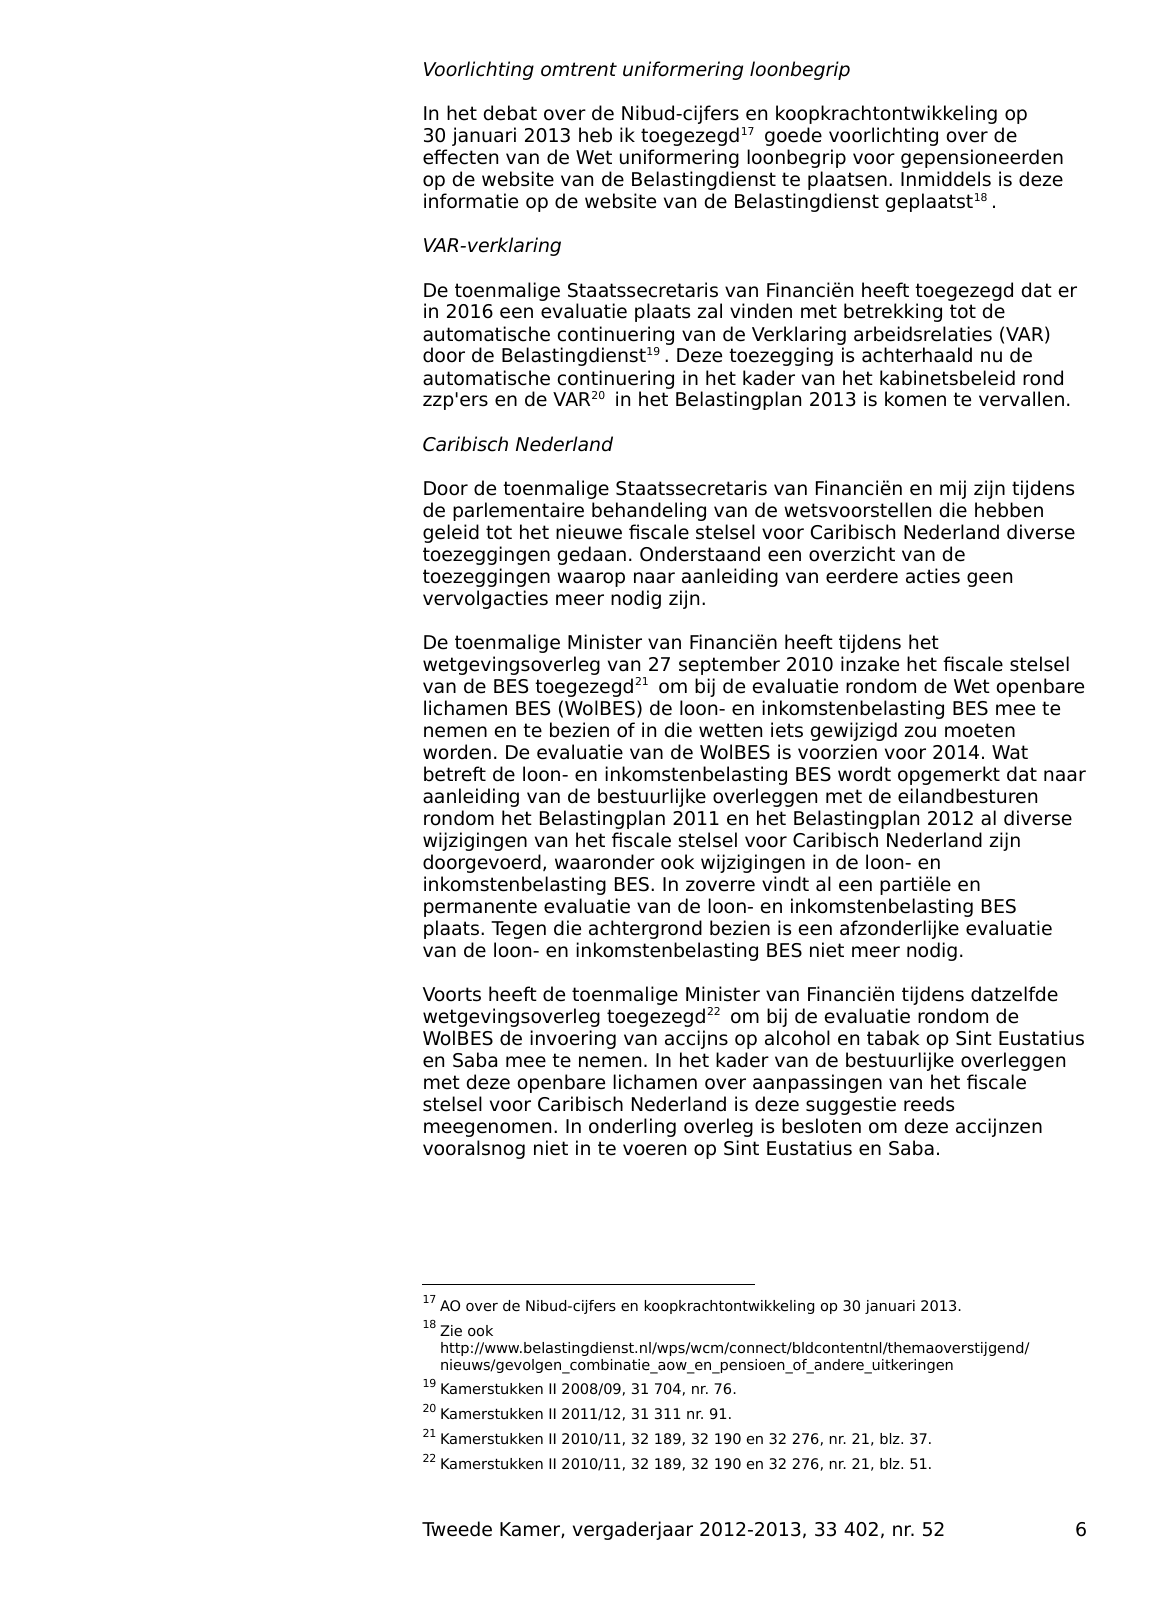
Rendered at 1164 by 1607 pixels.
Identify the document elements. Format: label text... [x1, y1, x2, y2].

subtitle Caribisch Nederland [422, 433, 1087, 456]
text Kamerstukken II 2010/11, 32 189, 32 190 en 32 276, nr. 21, blz. 37. [422, 1427, 1087, 1449]
text De toenmalige Staatssecretaris van Financiën heeft toegezegd dat er in 2016 een evaluatie plaats zal vinden met betrekking tot de automatische continuering van de Verklaring arbeidsrelaties (VAR) door de Belastingdienst. Deze toezegging is achterhaald nu de automatische continuering in het kader van het kabinetsbeleid rond zzp'ers en de VAR in het Belastingplan 2013 is komen te vervallen. [422, 279, 1087, 411]
text Voorts heeft de toenmalige Minister van Financiën tijdens datzelfde wetgevingsoverleg toegezegd om bij de evaluatie rondom de WolBES de invoering van accijns op alcohol en tabak op Sint Eustatius en Saba mee te nemen. In het kader van de bestuurlijke overleggen met deze openbare lichamen over aanpassingen van het fiscale stelsel voor Caribisch Nederland is deze suggestie reeds meegenomen. In onderling overleg is besloten om deze accijnzen vooralsnog niet in te voeren op Sint Eustatius en Saba. [422, 984, 1087, 1159]
text Kamerstukken II 2010/11, 32 189, 32 190 en 32 276, nr. 21, blz. 51. [422, 1452, 1087, 1474]
text Door de toenmalige Staatssecretaris van Financiën en mij zijn tijdens de parlementaire behandeling van de wetsvoorstellen die hebben geleid tot het nieuwe fiscale stelsel voor Caribisch Nederland diverse toezeggingen gedaan. Onderstaand een overzicht van de toezeggingen waarop naar aanleiding van eerdere acties geen vervolgacties meer nodig zijn. [422, 478, 1087, 609]
subtitle VAR-verklaring [422, 235, 1087, 257]
subtitle Voorlichting omtrent uniformering loonbegrip [422, 59, 1087, 81]
text De toenmalige Minister van Financiën heeft tijdens het wetgevingsoverleg van 27 september 2010 inzake het fiscale stelsel van de BES toegezegd om bij de evaluatie rondom de Wet openbare lichamen BES (WolBES) de loon- en inkomstenbelasting BES mee te nemen en te bezien of in die wetten iets gewijzigd zou moeten worden. De evaluatie van de WolBES is voorzien voor 2014. Wat betreft de loon- en inkomstenbelasting BES wordt opgemerkt dat naar aanleiding van de bestuurlijke overleggen met de eilandbesturen rondom het Belastingplan 2011 en het Belastingplan 2012 al diverse wijzigingen van het fiscale stelsel voor Caribisch Nederland zijn doorgevoerd, waaronder ook wijzigingen in de loon- en inkomstenbelasting BES. In zoverre vindt al een partiële en permanente evaluatie van de loon- en inkomstenbelasting BES plaats. Tegen die achtergrond bezien is een afzonderlijke evaluatie van de loon- en inkomstenbelasting BES niet meer nodig. [422, 632, 1087, 961]
text AO over de Nibud-cijfers en koopkrachtontwikkeling op 30 januari 2013. [422, 1293, 1087, 1316]
text Kamerstukken II 2011/12, 31 311 nr. 91. [422, 1402, 1087, 1424]
text In het debat over de Nibud-cijfers en koopkrachtontwikkeling op 30 januari 2013 heb ik toegezegd goede voorlichting over de effecten van de Wet uniformering loonbegrip voor gepensioneerden op de website van de Belastingdienst te plaatsen. Inmiddels is deze informatie op de website van de Belastingdienst geplaatst. [422, 103, 1087, 213]
text Kamerstukken II 2008/09, 31 704, nr. 76. [422, 1377, 1087, 1399]
text Zie ook http://www.belastingdienst.nl/wps/wcm/connect/bldcontentnl/themaoverstijgend/nieuws/gevolgen_combinatie_aow_en_pensioen_of_andere_uitkeringen [422, 1318, 1087, 1374]
